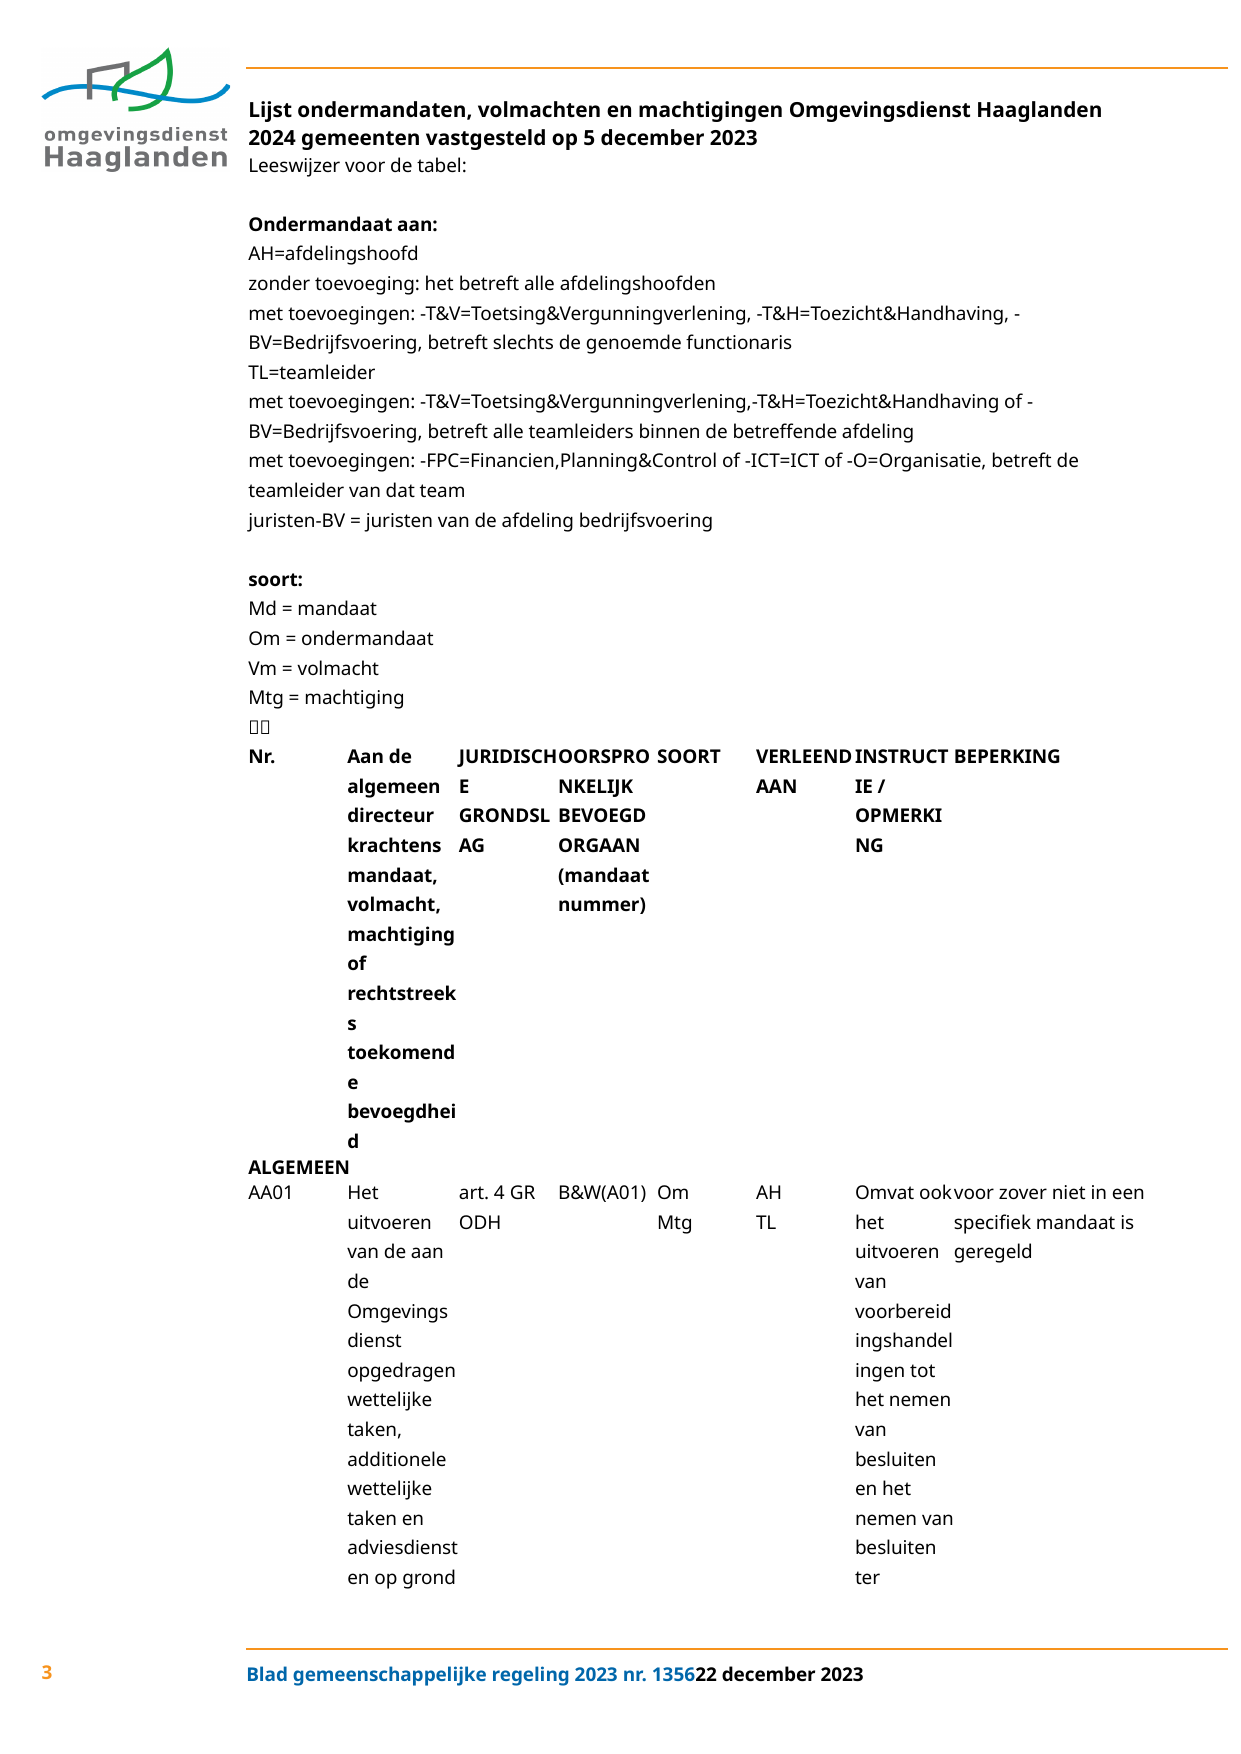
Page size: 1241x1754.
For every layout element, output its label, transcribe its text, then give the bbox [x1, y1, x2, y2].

table_header VERLEEND AAN [756, 744, 855, 1154]
table_cell ALGEMEEN [248, 1154, 459, 1179]
text Vm = volmacht [248, 655, 1152, 680]
text zonder toevoeging: het betreft alle afdelingshoofden [248, 270, 1152, 296]
text Mtg = machtiging [248, 684, 1152, 710]
table_cell Om Mtg [657, 1180, 756, 1590]
table_cell [756, 1154, 855, 1179]
table_cell art. 4 GR ODH [459, 1180, 558, 1590]
text met toevoegingen: -T&V=Toetsing&Vergunningverlening,-T&H=Toezicht&Handhaving of -BV=Bedrijfsvoering, betreft alle teamleiders binnen de betreffende afdeling [248, 388, 1152, 444]
table_cell B&W(A01) [558, 1180, 657, 1590]
table_header BEPERKING [954, 744, 1152, 1154]
table_cell AH TL [756, 1180, 855, 1590]
text met toevoegingen: -T&V=Toetsing&Vergunningverlening, -T&H=Toezicht&Handhaving, -BV=Bedrijfsvoering, betreft slechts de genoemde functionaris [248, 300, 1152, 355]
text  [248, 714, 1152, 739]
text Lijst ondermandaten, volmachten en machtigingen Omgevingsdienst Haaglanden 2024 gemeenten vastgesteld op 5 december 2023 [248, 95, 1152, 152]
table_header OORSPRONKELIJK BEVOEGD ORGAAN (mandaatnummer) [558, 744, 657, 1154]
text Ondermandaat aan: [248, 211, 1152, 237]
text Leeswijzer voor de tabel: [248, 152, 1152, 177]
text soort: [248, 566, 1152, 592]
table_cell AA01 [248, 1180, 347, 1590]
table_header Nr. [248, 744, 347, 1154]
picture [41, 47, 231, 172]
text TL=teamleider [248, 359, 1152, 384]
text met toevoegingen: -FPC=Financien,Planning&Control of -ICT=ICT of -O=Organisatie, betreft de teamleider van dat team [248, 448, 1152, 503]
table_header INSTRUCTIE / OPMERKING [855, 744, 954, 1154]
table_header JURIDISCHE GRONDSLAG [459, 744, 558, 1154]
table_cell voor zover niet in een specifiek mandaat is geregeld [954, 1180, 1152, 1590]
table_header SOORT [657, 744, 756, 1154]
table_cell [558, 1154, 657, 1179]
text Om = ondermandaat [248, 625, 1152, 651]
table_cell Het uitvoeren van de aan de Omgevingsdienst opgedragen wettelijke taken, additionele wettelijke taken en adviesdiensten op grond [347, 1180, 459, 1590]
text AH=afdelingshoofd [248, 241, 1152, 266]
text Md = mandaat [248, 596, 1152, 621]
table_header Aan de algemeen directeur krachtens mandaat, volmacht, machtiging of rechtstreeks toekomende bevoegdheid [347, 744, 459, 1154]
table_cell [657, 1154, 756, 1179]
text juristen-BV = juristen van de afdeling bedrijfsvoering [248, 507, 1152, 532]
table_cell [459, 1154, 558, 1179]
table_cell Omvat ook het uitvoeren van voorbereidingshandelingen tot het nemen van besluiten en het nemen van besluiten ter [855, 1180, 954, 1590]
table_cell [855, 1154, 954, 1179]
table_cell [954, 1154, 1152, 1179]
